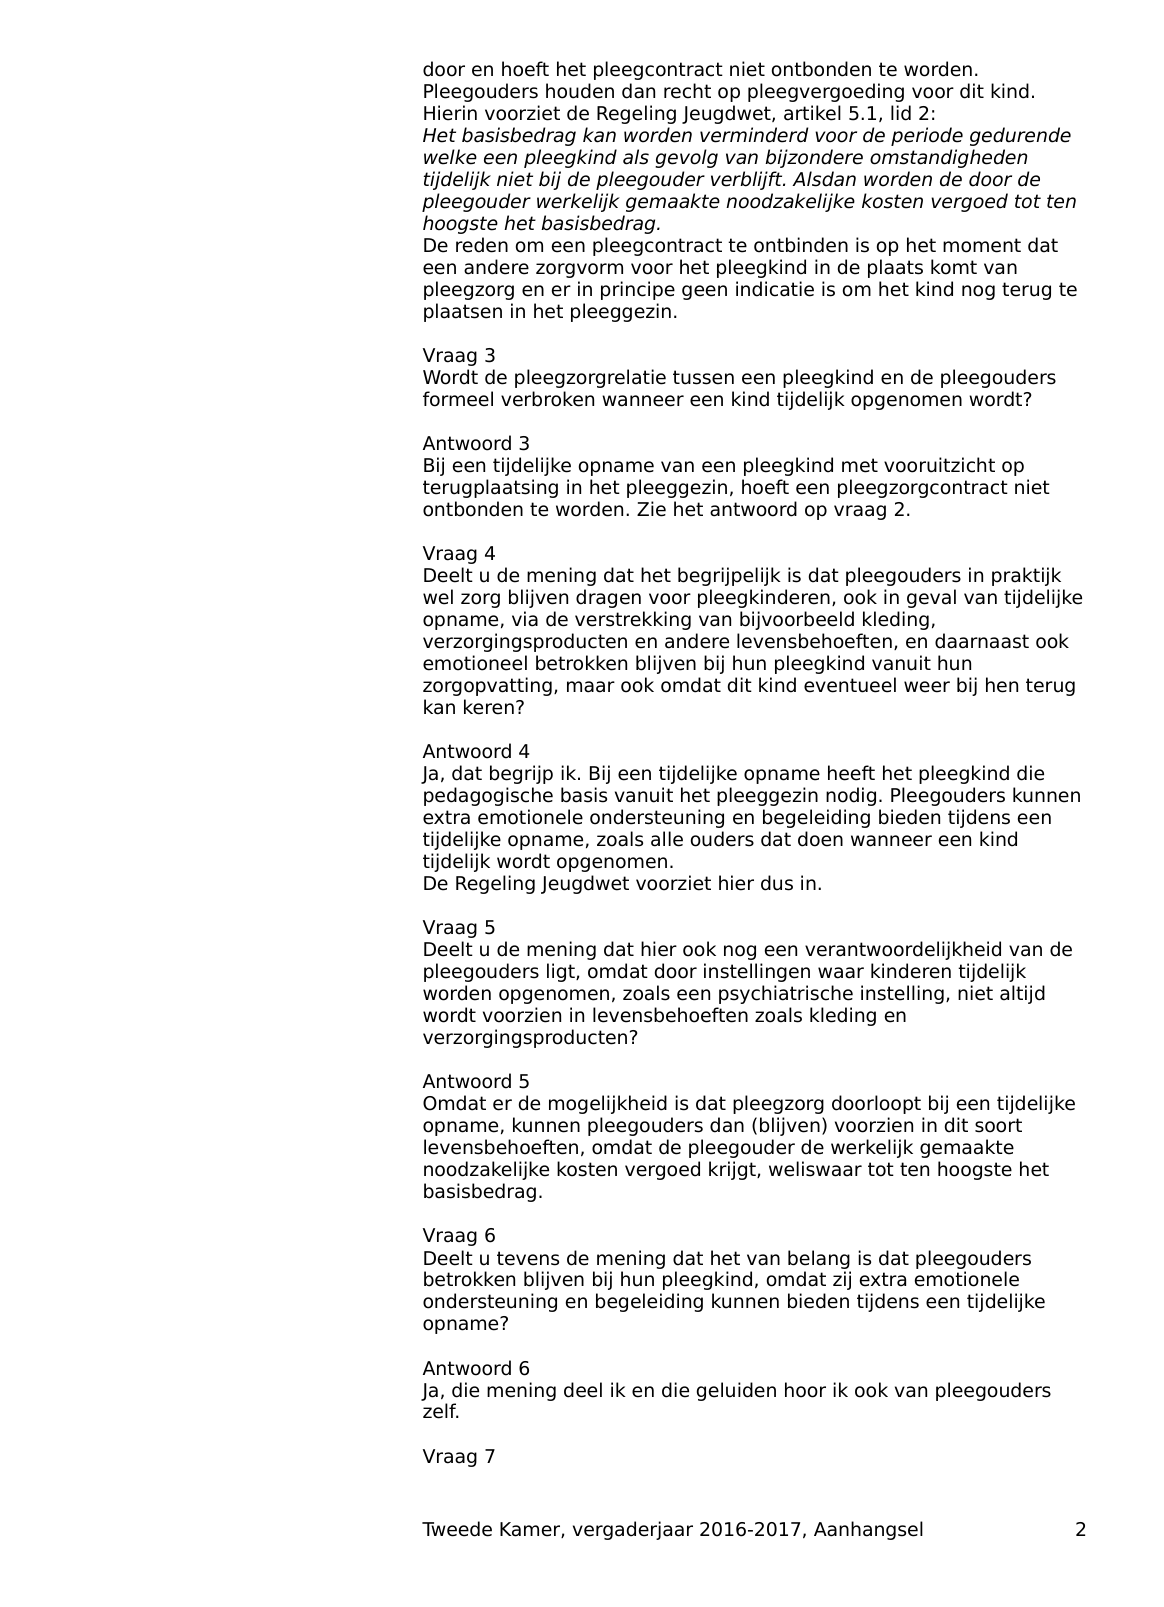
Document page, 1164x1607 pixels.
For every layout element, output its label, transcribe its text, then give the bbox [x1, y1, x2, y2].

text Antwoord 3 [422, 433, 1087, 455]
text Vraag 4 [422, 543, 1087, 565]
text door en hoeft het pleegcontract niet ontbonden te worden. Pleegouders houden dan recht op pleegvergoeding voor dit kind. Hierin voorziet de Regeling Jeugdwet, artikel 5.1, lid 2: [422, 59, 1087, 125]
text Vraag 5 [422, 917, 1087, 939]
text De Regeling Jeugdwet voorziet hier dus in. [422, 873, 1087, 895]
text Vraag 6 [422, 1225, 1087, 1247]
text Antwoord 5 [422, 1071, 1087, 1093]
text Vraag 3 [422, 345, 1087, 367]
text Ja, die mening deel ik en die geluiden hoor ik ook van pleegouders zelf. [422, 1379, 1087, 1423]
text De reden om een pleegcontract te ontbinden is op het moment dat een andere zorgvorm voor het pleegkind in de plaats komt van pleegzorg en er in principe geen indicatie is om het kind nog terug te plaatsen in het pleeggezin. [422, 235, 1087, 323]
text Antwoord 6 [422, 1357, 1087, 1379]
text Antwoord 4 [422, 741, 1087, 763]
text Ja, dat begrijp ik. Bij een tijdelijke opname heeft het pleegkind die pedagogische basis vanuit het pleeggezin nodig. Pleegouders kunnen extra emotionele ondersteuning en begeleiding bieden tijdens een tijdelijke opname, zoals alle ouders dat doen wanneer een kind tijdelijk wordt opgenomen. [422, 763, 1087, 873]
text Het basisbedrag kan worden verminderd voor de periode gedurende welke een pleegkind als gevolg van bijzondere omstandigheden tijdelijk niet bij de pleegouder verblijft. Alsdan worden de door de pleegouder werkelijk gemaakte noodzakelijke kosten vergoed tot ten hoogste het basisbedrag. [422, 125, 1087, 235]
text Omdat er de mogelijkheid is dat pleegzorg doorloopt bij een tijdelijke opname, kunnen pleegouders dan (blijven) voorzien in dit soort levensbehoeften, omdat de pleegouder de werkelijk gemaakte noodzakelijke kosten vergoed krijgt, weliswaar tot ten hoogste het basisbedrag. [422, 1093, 1087, 1203]
text Vraag 7 [422, 1446, 1087, 1468]
text Deelt u tevens de mening dat het van belang is dat pleegouders betrokken blijven bij hun pleegkind, omdat zij extra emotionele ondersteuning en begeleiding kunnen bieden tijdens een tijdelijke opname? [422, 1247, 1087, 1335]
text Deelt u de mening dat het begrijpelijk is dat pleegouders in praktijk wel zorg blijven dragen voor pleegkinderen, ook in geval van tijdelijke opname, via de verstrekking van bijvoorbeeld kleding, verzorgingsproducten en andere levensbehoeften, en daarnaast ook emotioneel betrokken blijven bij hun pleegkind vanuit hun zorgopvatting, maar ook omdat dit kind eventueel weer bij hen terug kan keren? [422, 565, 1087, 719]
text Deelt u de mening dat hier ook nog een verantwoordelijkheid van de pleegouders ligt, omdat door instellingen waar kinderen tijdelijk worden opgenomen, zoals een psychiatrische instelling, niet altijd wordt voorzien in levensbehoeften zoals kleding en verzorgingsproducten? [422, 939, 1087, 1049]
text Wordt de pleegzorgrelatie tussen een pleegkind en de pleegouders formeel verbroken wanneer een kind tijdelijk opgenomen wordt? [422, 367, 1087, 411]
text Bij een tijdelijke opname van een pleegkind met vooruitzicht op terugplaatsing in het pleeggezin, hoeft een pleegzorgcontract niet ontbonden te worden. Zie het antwoord op vraag 2. [422, 455, 1087, 521]
